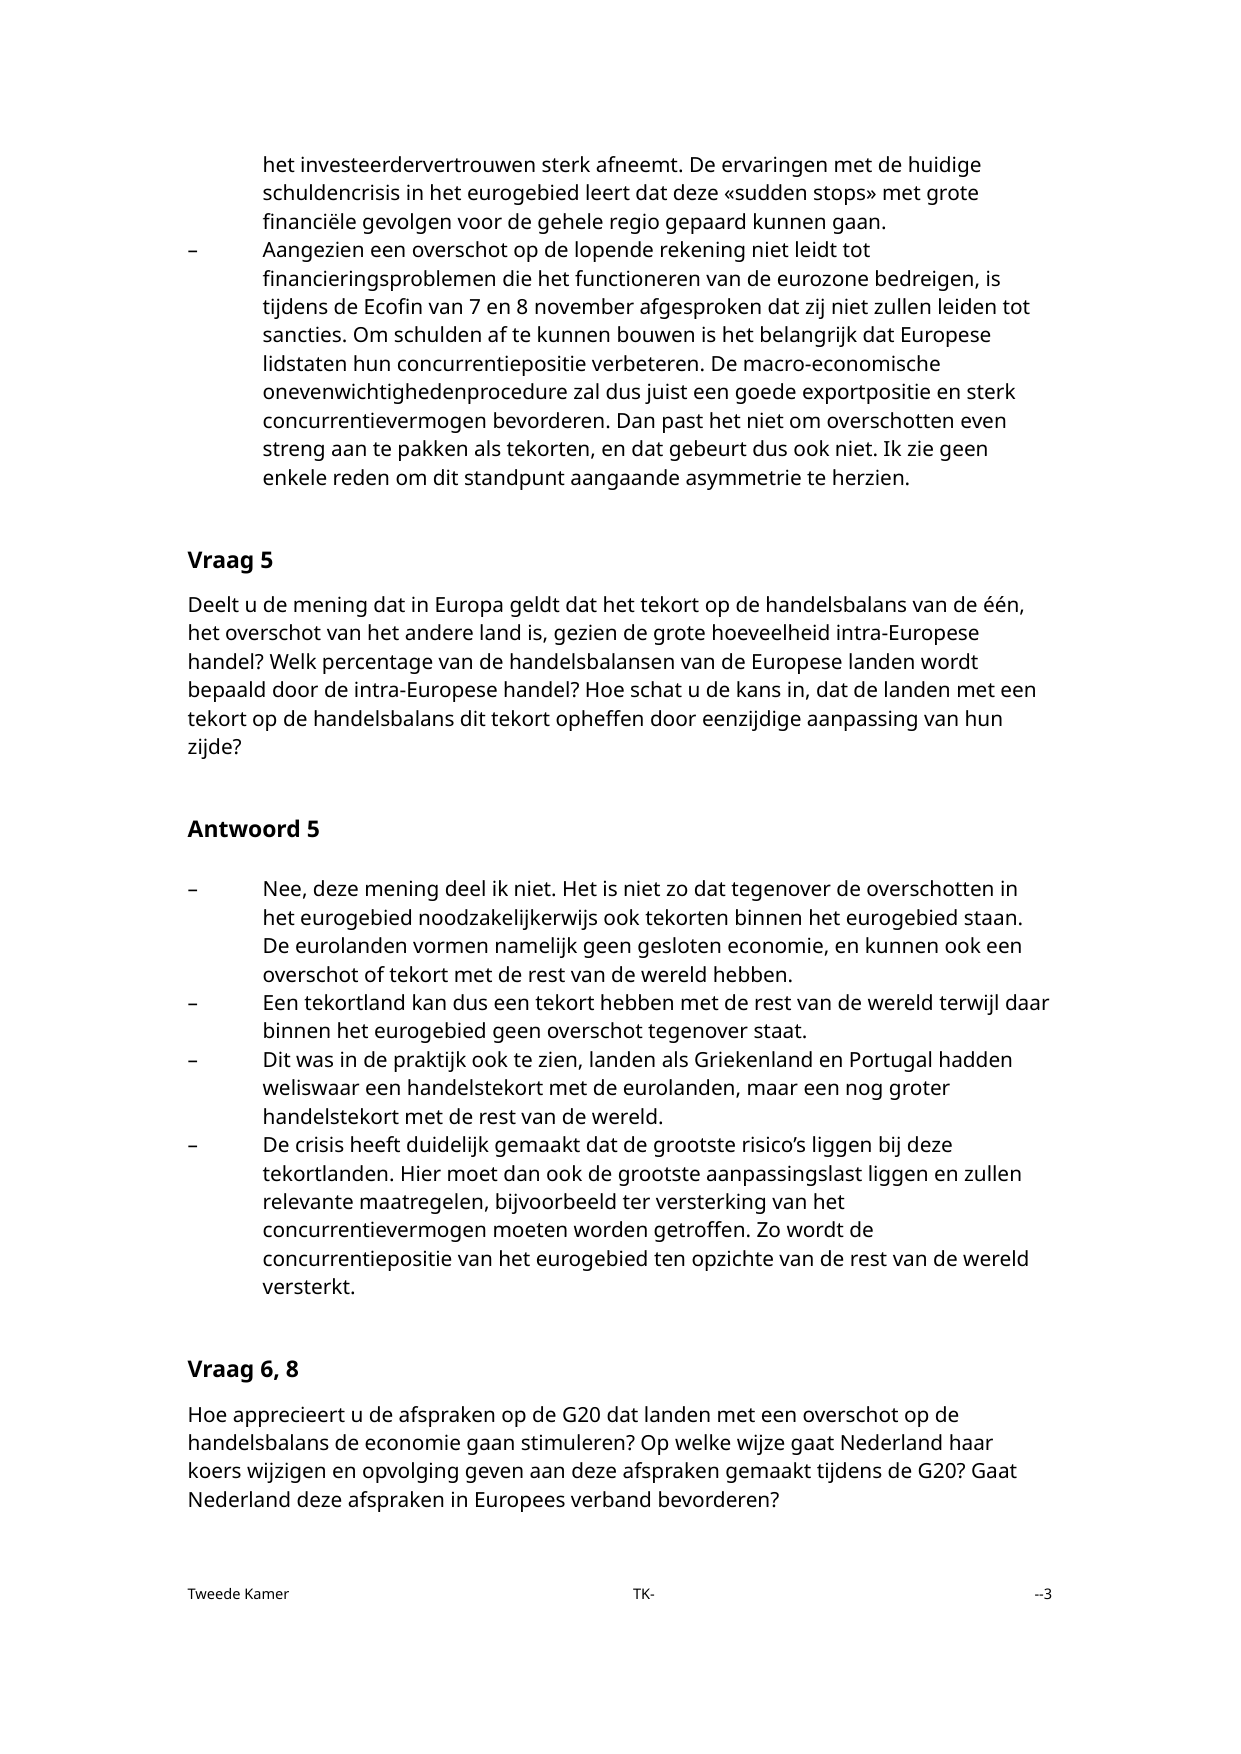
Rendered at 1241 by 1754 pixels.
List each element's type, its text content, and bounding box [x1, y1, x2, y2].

list Dit was in de praktijk ook te zien, landen als Griekenland en Portugal hadden weliswaar een handelstekort met de eurolanden, maar een nog groter handelstekort met de rest van de wereld. [187, 1045, 1053, 1130]
subtitle Vraag 5 [187, 544, 1053, 575]
list Nee, deze mening deel ik niet. Het is niet zo dat tegenover de overschotten in het eurogebied noodzakelijkerwijs ook tekorten binnen het eurogebied staan. De eurolanden vormen namelijk geen gesloten economie, en kunnen ook een overschot of tekort met de rest van de wereld hebben. [187, 874, 1053, 988]
list het investeerdervertrouwen sterk afneemt. De ervaringen met de huidige schuldencrisis in het eurogebied leert dat deze «sudden stops» met grote financiële gevolgen voor de gehele regio gepaard kunnen gaan. [187, 150, 1053, 235]
subtitle Vraag 6, 8 [187, 1353, 1053, 1385]
list De crisis heeft duidelijk gemaakt dat de grootste risico’s liggen bij deze tekortlanden. Hier moet dan ook de grootste aanpassingslast liggen en zullen relevante maatregelen, bijvoorbeeld ter versterking van het concurrentievermogen moeten worden getroffen. Zo wordt de concurrentiepositie van het eurogebied ten opzichte van de rest van de wereld versterkt. [187, 1130, 1053, 1301]
subtitle Antwoord 5 [187, 813, 1053, 844]
list Aangezien een overschot op de lopende rekening niet leidt tot financieringsproblemen die het functioneren van de eurozone bedreigen, is tijdens de Ecofin van 7 en 8 november afgesproken dat zij niet zullen leiden tot sancties. Om schulden af te kunnen bouwen is het belangrijk dat Europese lidstaten hun concurrentiepositie verbeteren. De macro-economische onevenwichtighedenprocedure zal dus juist een goede exportpositie en sterk concurrentievermogen bevorderen. Dan past het niet om overschotten even streng aan te pakken als tekorten, en dat gebeurt dus ook niet. Ik zie geen enkele reden om dit standpunt aangaande asymmetrie te herzien. [187, 235, 1053, 491]
text Deelt u de mening dat in Europa geldt dat het tekort op de handelsbalans van de één, het overschot van het andere land is, gezien de grote hoeveelheid intra-Europese handel? Welk percentage van de handelsbalansen van de Europese landen wordt bepaald door de intra-Europese handel? Hoe schat u de kans in, dat de landen met een tekort op de handelsbalans dit tekort opheffen door eenzijdige aanpassing van hun zijde? [187, 590, 1053, 761]
list Een tekortland kan dus een tekort hebben met de rest van de wereld terwijl daar binnen het eurogebied geen overschot tegenover staat. [187, 988, 1053, 1045]
text Hoe apprecieert u de afspraken op de G20 dat landen met een overschot op de handelsbalans de economie gaan stimuleren? Op welke wijze gaat Nederland haar koers wijzigen en opvolging geven aan deze afspraken gemaakt tijdens de G20? Gaat Nederland deze afspraken in Europees verband bevorderen? [187, 1400, 1053, 1513]
